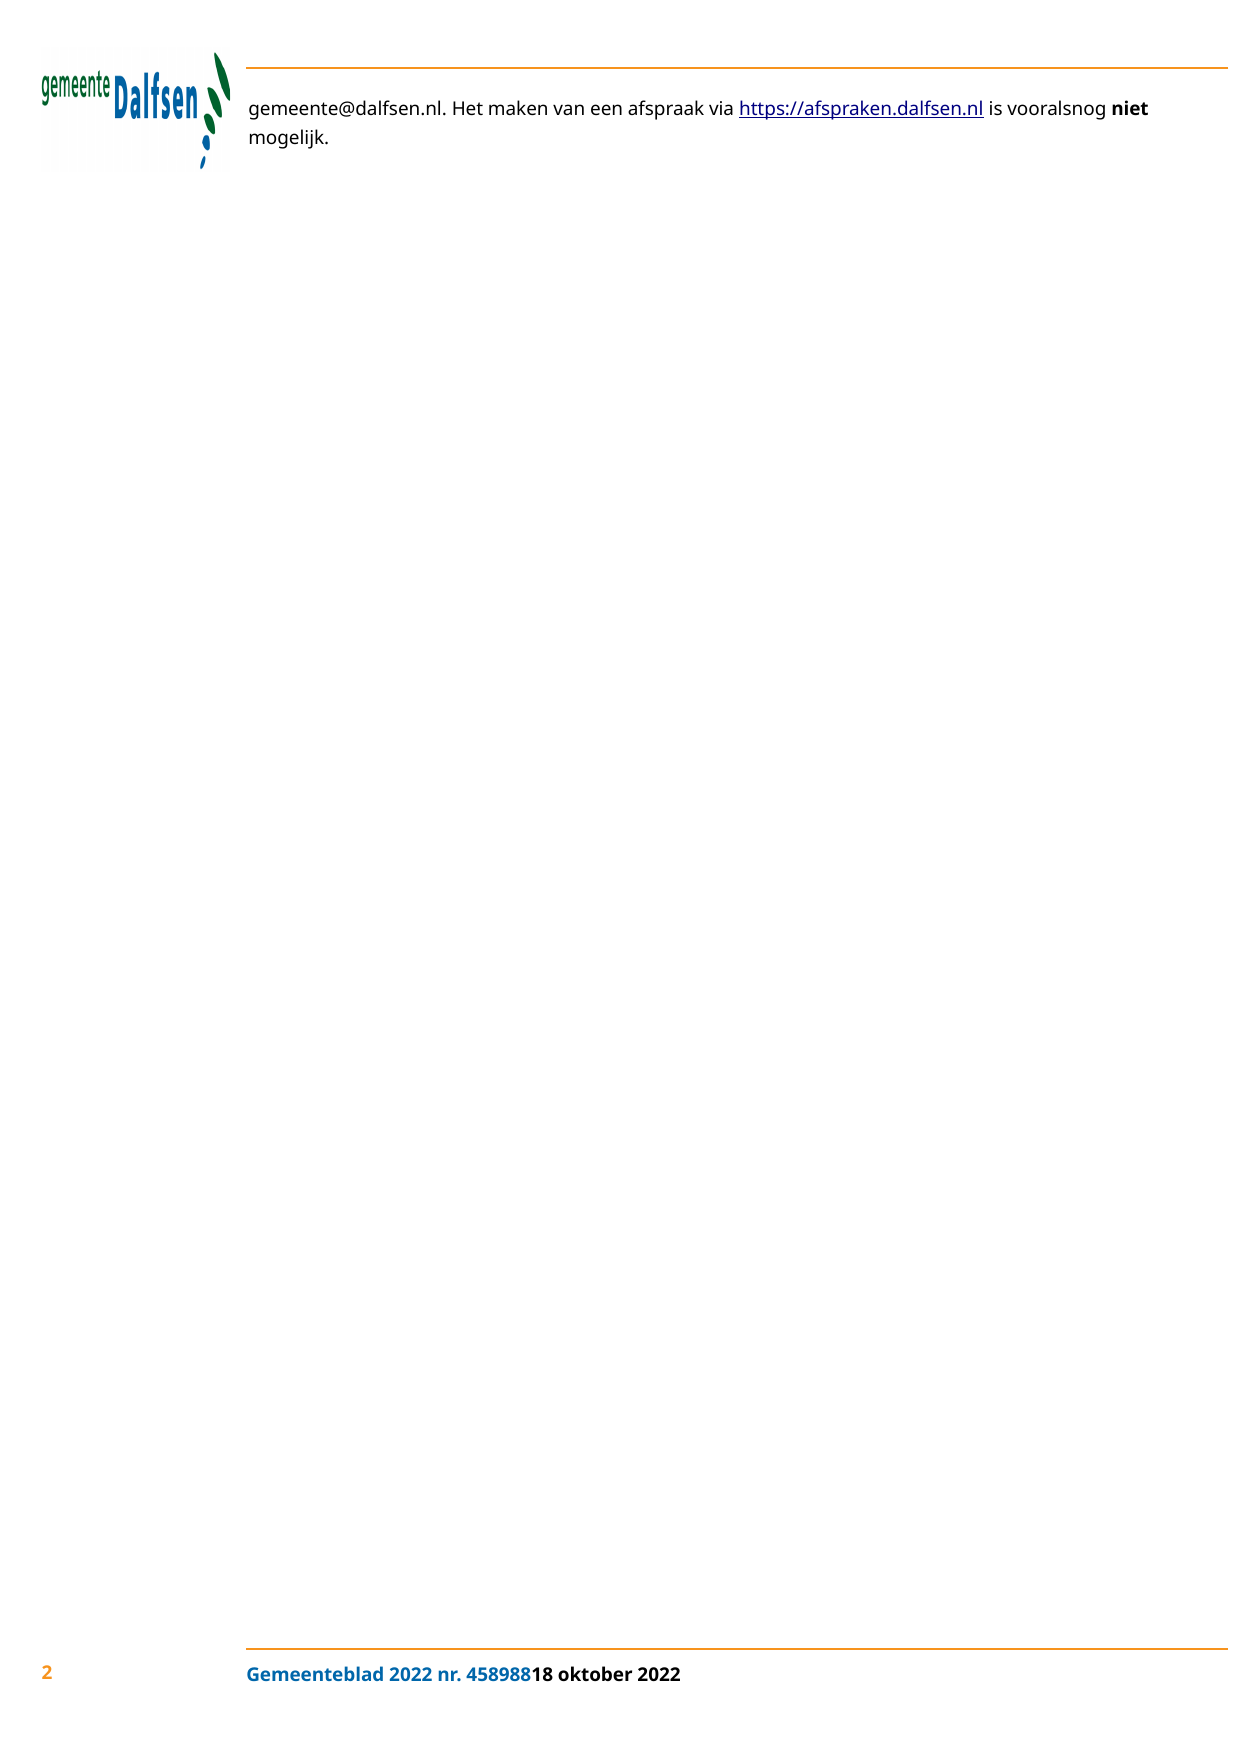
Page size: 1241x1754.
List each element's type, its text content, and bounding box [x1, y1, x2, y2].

picture [41, 47, 231, 172]
text gemeente@dalfsen.nl. Het maken van een afspraak via https://afspraken.dalfsen.nl is vooralsnog niet mogelijk. [248, 95, 1152, 150]
